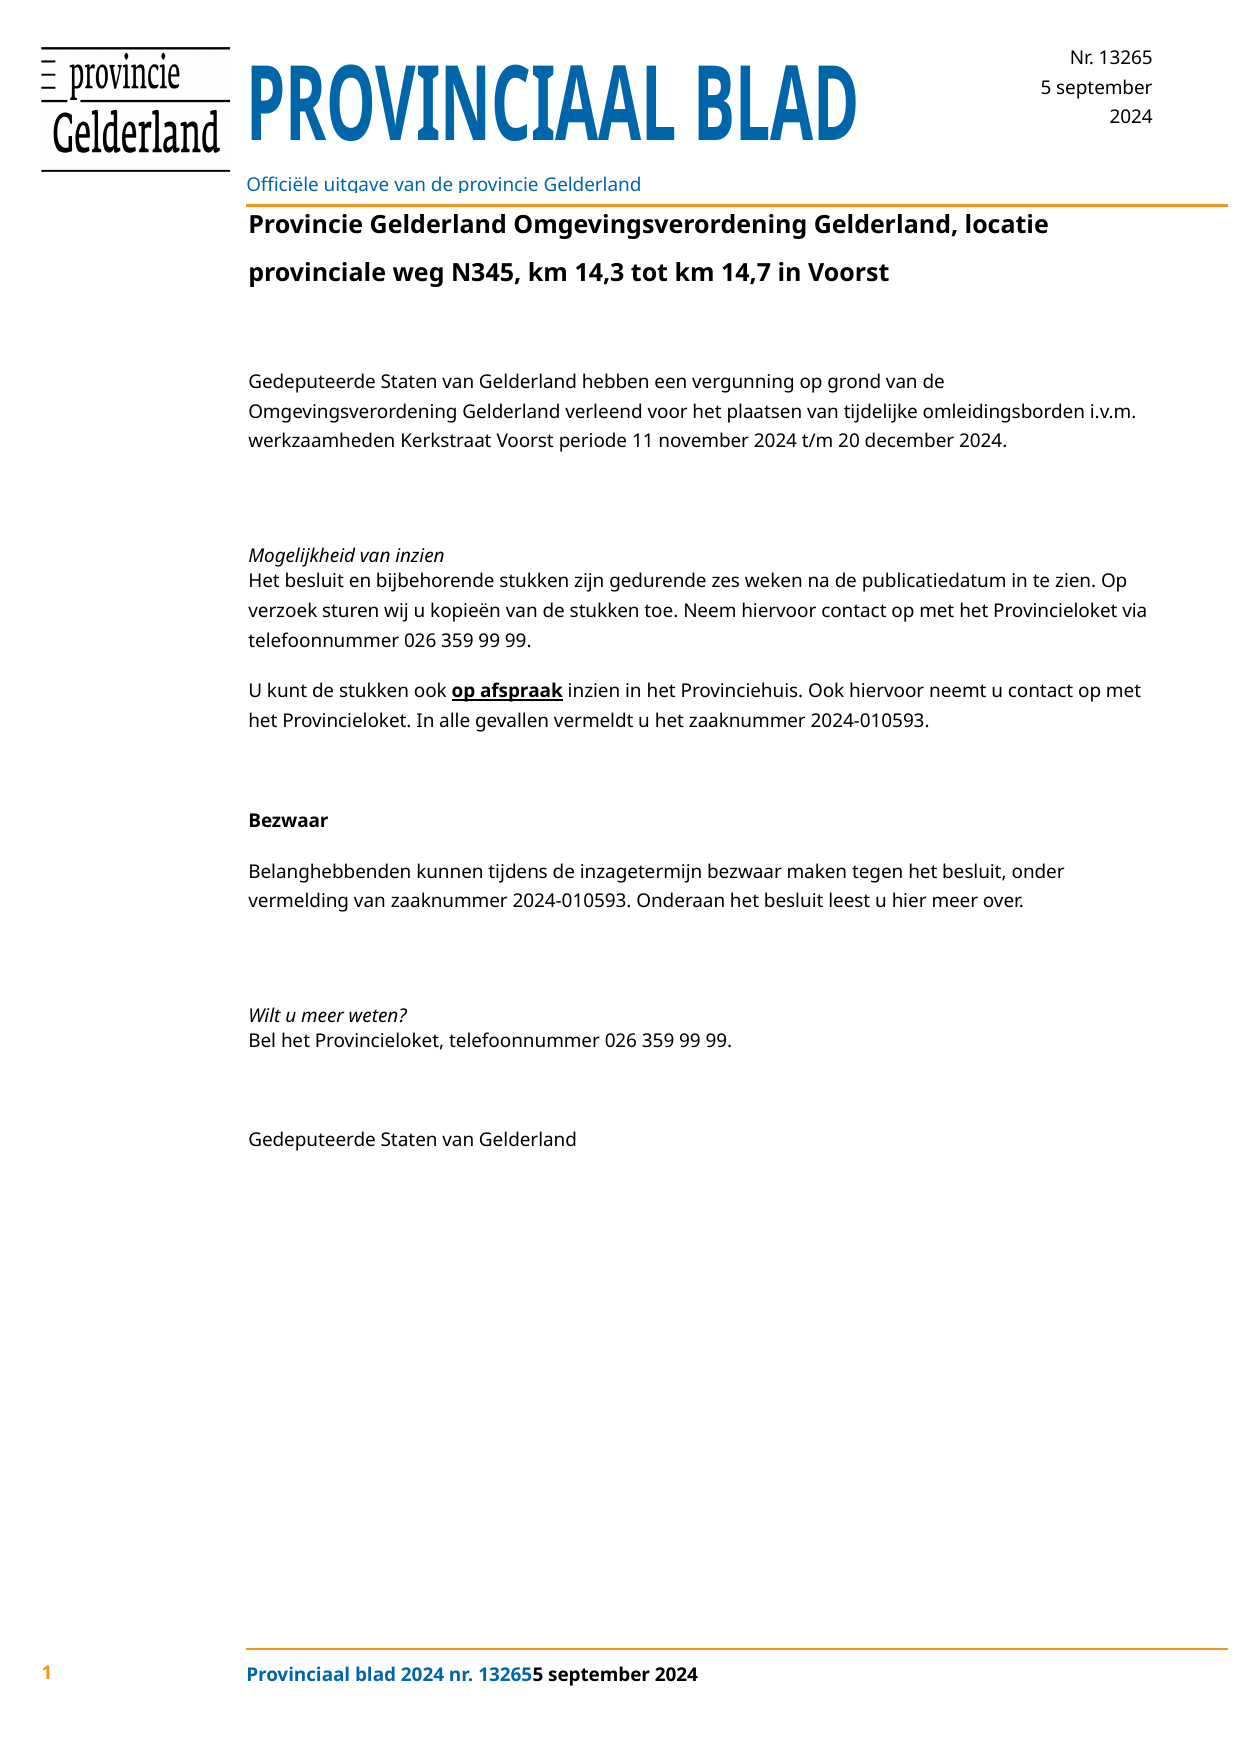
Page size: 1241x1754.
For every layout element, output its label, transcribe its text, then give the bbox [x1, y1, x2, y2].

text Bezwaar [248, 808, 1152, 833]
text Gedeputeerde Staten van Gelderland hebben een vergunning op grond van de Omgevingsverordening Gelderland verleend voor het plaatsen van tijdelijke omleidingsborden i.v.m. werkzaamheden Kerkstraat Voorst periode 11 november 2024 t/m 20 december 2024. [248, 368, 1152, 453]
text Belanghebbenden kunnen tijdens de inzagetermijn bezwaar maken tegen het besluit, onder vermelding van zaaknummer 2024-010593. Onderaan het besluit leest u hier meer over. [248, 858, 1152, 913]
text Provincie Gelderland Omgevingsverordening Gelderland, locatie provinciale weg N345, km 14,3 tot km 14,7 in Voorst [248, 207, 1152, 288]
text Mogelijkheid van inzien [248, 542, 1152, 568]
text Het besluit en bijbehorende stukken zijn gedurende zes weken na de publicatiedatum in te zien. Op verzoek sturen wij u kopieën van de stukken toe. Neem hiervoor contact op met het Provincieloket via telefoonnummer 026 359 99 99. [248, 568, 1152, 652]
text U kunt de stukken ook op afspraak inzien in het Provinciehuis. Ook hiervoor neemt u contact op met het Provincieloket. In alle gevallen vermeldt u het zaaknummer 2024-010593. [248, 677, 1152, 732]
text Bel het Provincieloket, telefoonnummer 026 359 99 99. [248, 1028, 1152, 1053]
text Wilt u meer weten? [248, 1002, 1152, 1028]
picture [41, 47, 231, 172]
text Gedeputeerde Staten van Gelderland [248, 1126, 1152, 1152]
